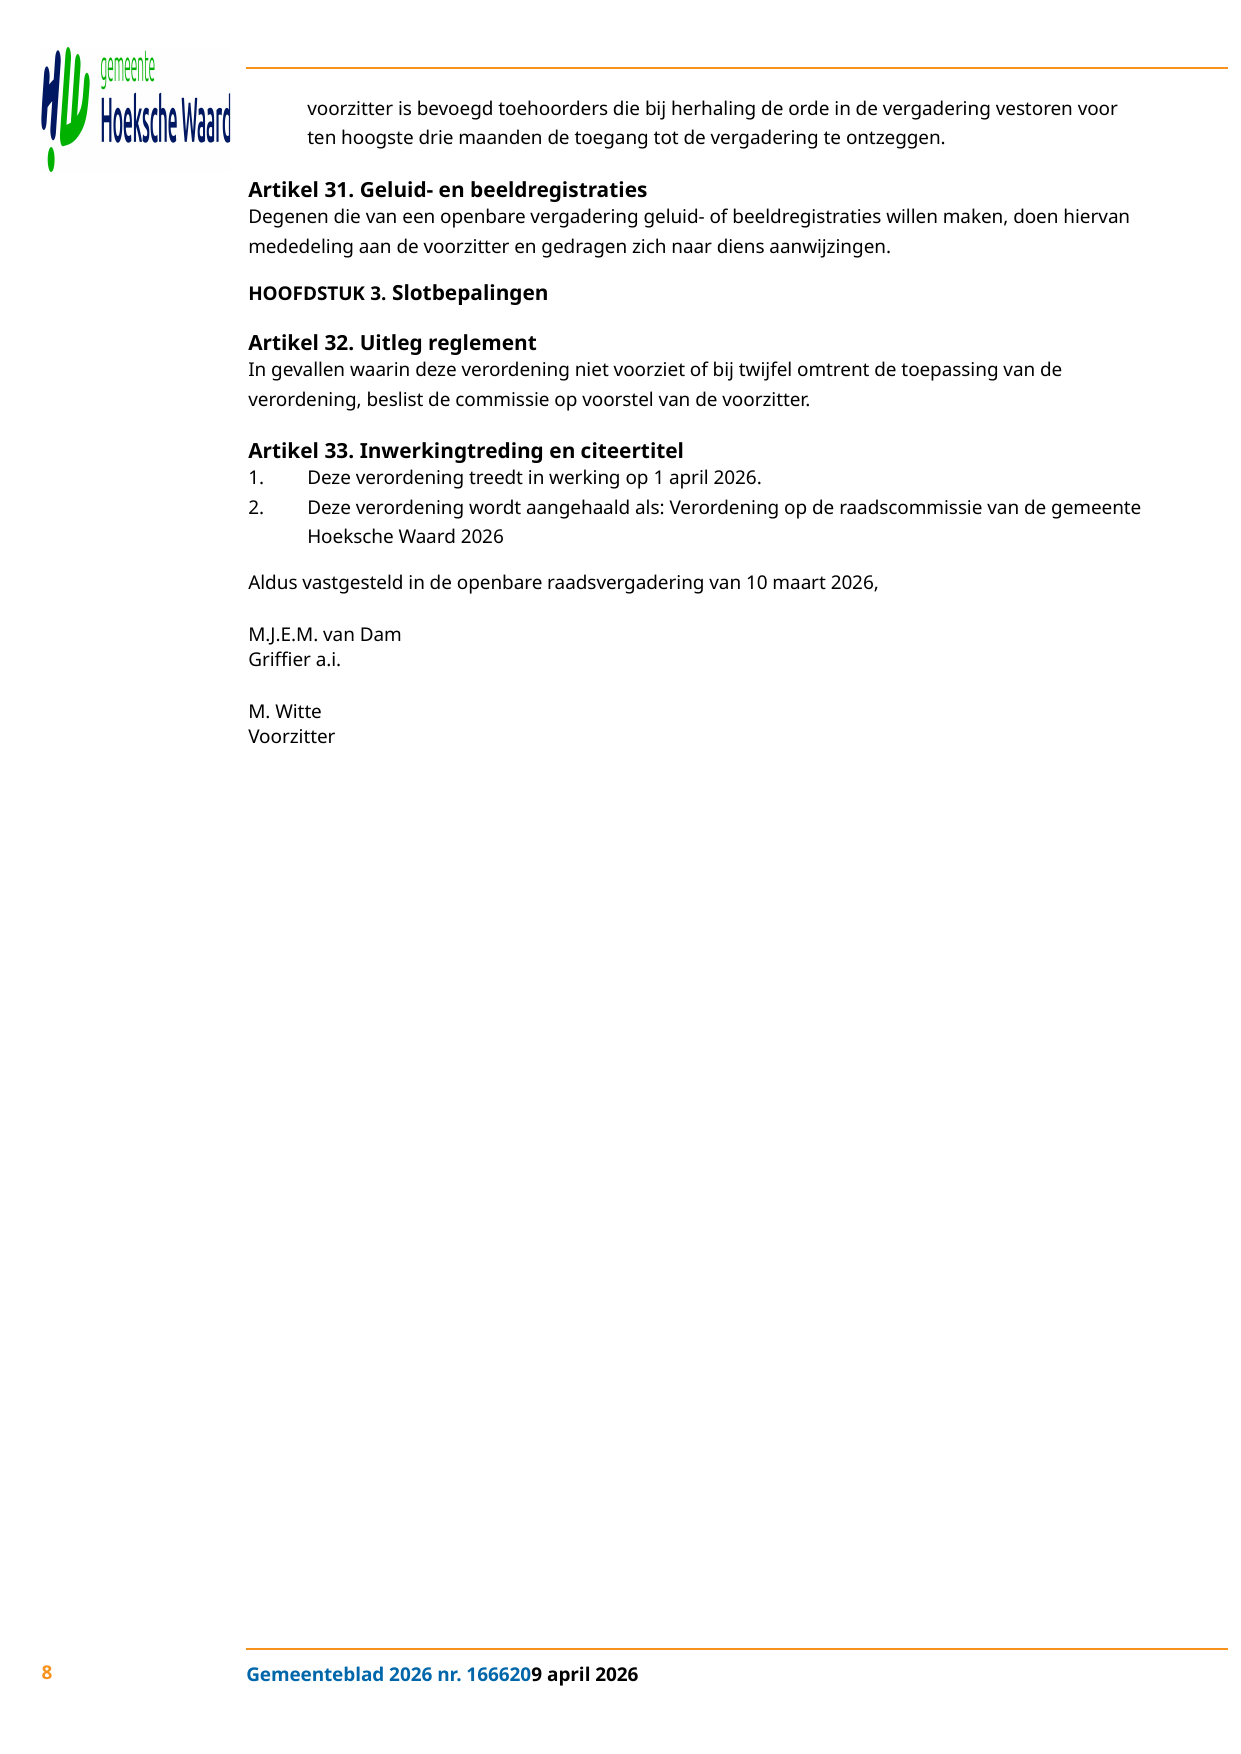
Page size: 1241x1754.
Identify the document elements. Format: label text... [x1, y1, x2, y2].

text Voorzitter [248, 724, 1152, 749]
picture [41, 47, 231, 172]
list voorzitter is bevoegd toehoorders die bij herhaling de orde in de vergadering vestoren voor ten hoogste drie maanden de toegang tot de vergadering te ontzeggen. [248, 95, 1152, 150]
text Aldus vastgesteld in de openbare raadsvergadering van 10 maart 2026, [248, 569, 1152, 595]
text M. Witte [248, 698, 1152, 724]
text Artikel 31. Geluid- en beeldregistraties [248, 175, 1152, 203]
text In gevallen waarin deze verordening niet voorziet of bij twijfel omtrent de toepassing van de verordening, beslist de commissie op voorstel van de voorzitter. [248, 356, 1152, 411]
text HOOFDSTUK 3. Slotbepalingen [248, 278, 1152, 307]
list Deze verordening wordt aangehaald als: Verordening op de raadscommissie van de gemeente Hoeksche Waard 2026 [248, 494, 1152, 549]
text Degenen die van een openbare vergadering geluid- of beeldregistraties willen maken, doen hiervan mededeling aan de voorzitter en gedragen zich naar diens aanwijzingen. [248, 203, 1152, 258]
text Artikel 33. Inwerkingtreding en citeertitel [248, 436, 1152, 464]
text Griffier a.i. [248, 647, 1152, 672]
list Deze verordening treedt in werking op 1 april 2026. [248, 464, 1152, 490]
text Artikel 32. Uitleg reglement [248, 328, 1152, 356]
text M.J.E.M. van Dam [248, 621, 1152, 647]
